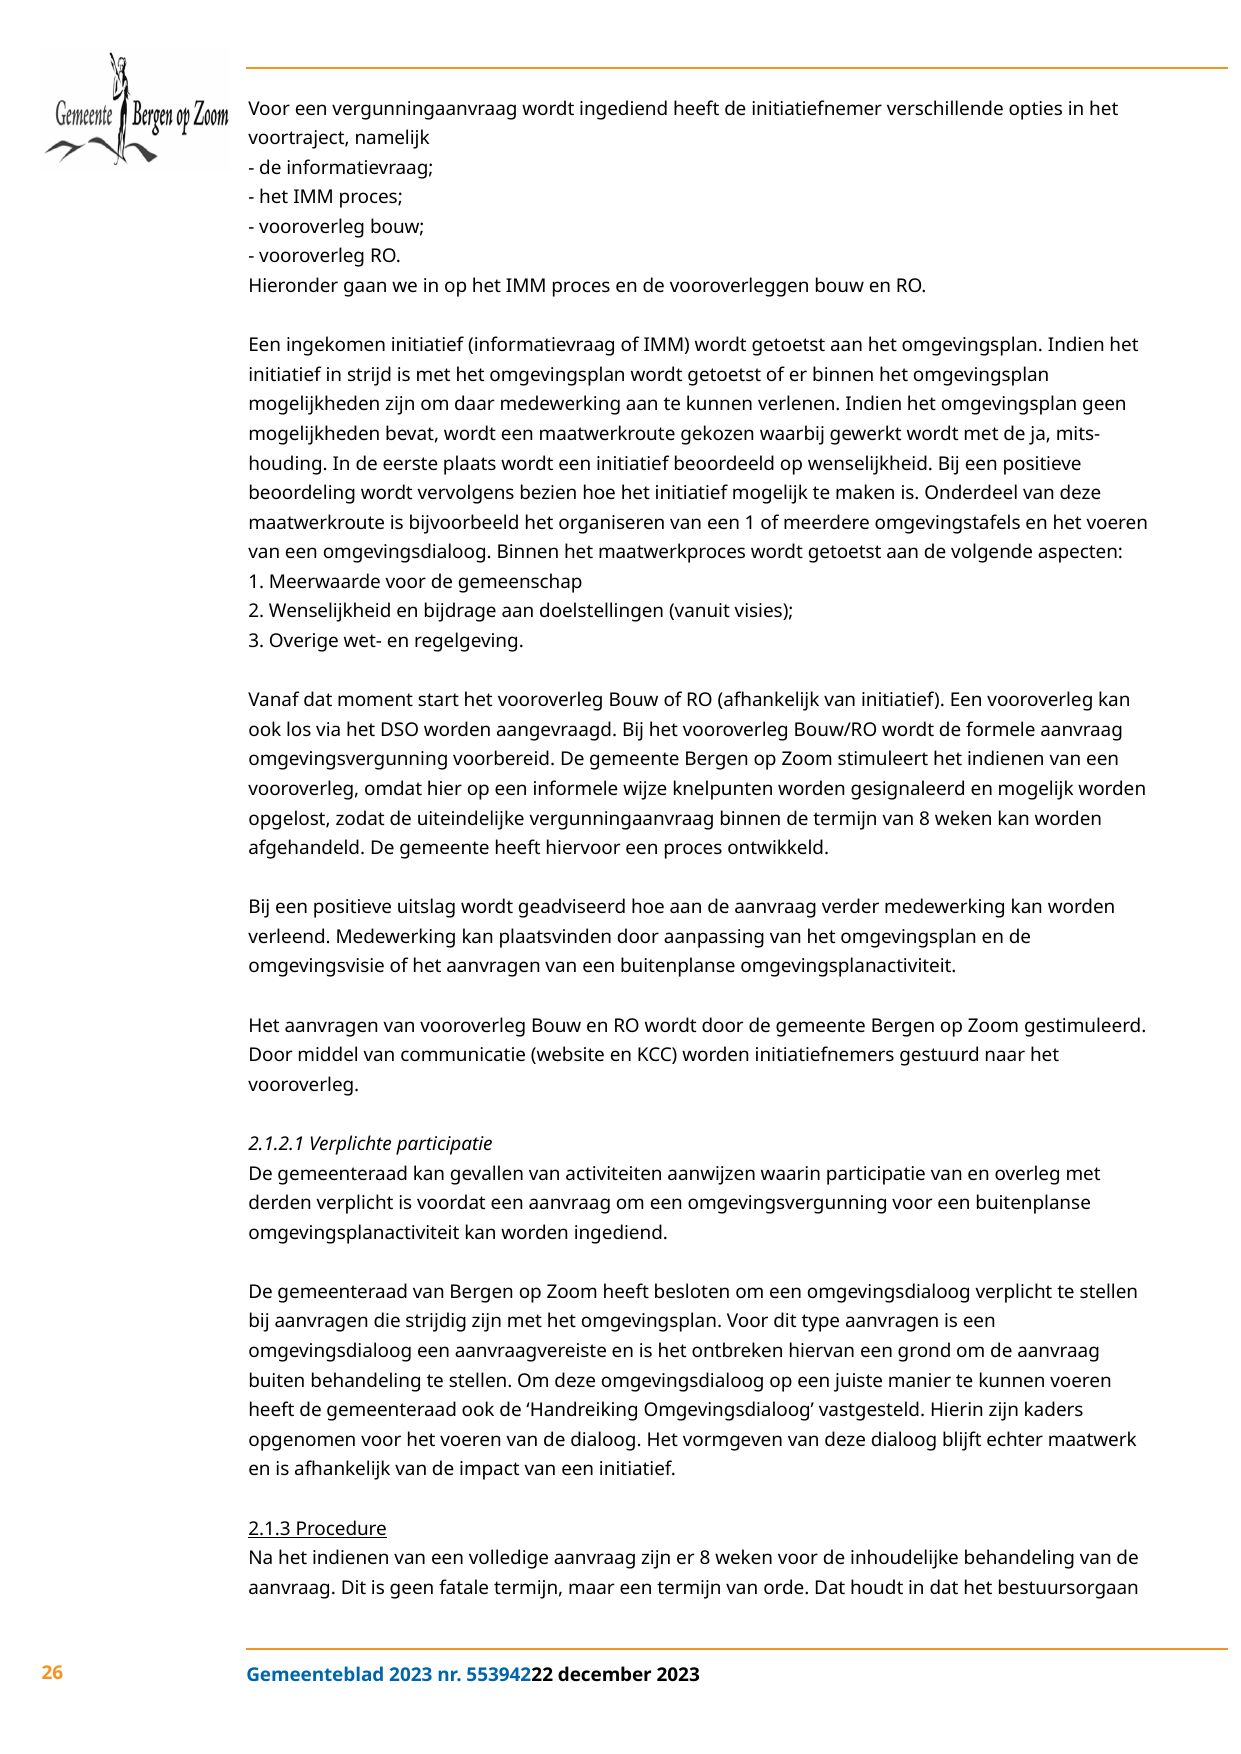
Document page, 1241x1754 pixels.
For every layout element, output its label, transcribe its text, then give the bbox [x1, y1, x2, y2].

text 1. Meerwaarde voor de gemeenschap [248, 568, 1152, 594]
text 2.1.2.1 Verplichte participatie [248, 1130, 1152, 1156]
text Na het indienen van een volledige aanvraag zijn er 8 weken voor de inhoudelijke behandeling van de aanvraag. Dit is geen fatale termijn, maar een termijn van orde. Dat houdt in dat het bestuursorgaan [248, 1544, 1152, 1600]
text Het aanvragen van vooroverleg Bouw en RO wordt door de gemeente Bergen op Zoom gestimuleerd. Door middel van communicatie (website en KCC) worden initiatiefnemers gestuurd naar het vooroverleg. [248, 1012, 1152, 1097]
text - vooroverleg RO. [248, 243, 1152, 268]
text 2. Wenselijkheid en bijdrage aan doelstellingen (vanuit visies); [248, 598, 1152, 623]
text Hieronder gaan we in op het IMM proces en de vooroverleggen bouw en RO. [248, 272, 1152, 298]
text De gemeenteraad van Bergen op Zoom heeft besloten om een omgevingsdialoog verplicht te stellen bij aanvragen die strijdig zijn met het omgevingsplan. Voor dit type aanvragen is een omgevingsdialoog een aanvraagvereiste en is het ontbreken hiervan een grond om de aanvraag buiten behandeling te stellen. Om deze omgevingsdialoog op een juiste manier te kunnen voeren heeft de gemeenteraad ook de ‘Handreiking Omgevingsdialoog’ vastgesteld. Hierin zijn kaders opgenomen voor het voeren van de dialoog. Het vormgeven van deze dialoog blijft echter maatwerk en is afhankelijk van de impact van een initiatief. [248, 1278, 1152, 1481]
text Voor een vergunningaanvraag wordt ingediend heeft de initiatiefnemer verschillende opties in het voortraject, namelijk [248, 95, 1152, 150]
text - de informatievraag; [248, 154, 1152, 180]
picture [41, 47, 231, 172]
text 2.1.3 Procedure [248, 1515, 1152, 1541]
text Bij een positieve uitslag wordt geadviseerd hoe aan de aanvraag verder medewerking kan worden verleend. Medewerking kan plaatsvinden door aanpassing van het omgevingsplan en de omgevingsvisie of het aanvragen van een buitenplanse omgevingsplanactiviteit. [248, 893, 1152, 978]
text Vanaf dat moment start het vooroverleg Bouw of RO (afhankelijk van initiatief). Een vooroverleg kan ook los via het DSO worden aangevraagd. Bij het vooroverleg Bouw/RO wordt de formele aanvraag omgevingsvergunning voorbereid. De gemeente Bergen op Zoom stimuleert het indienen van een vooroverleg, omdat hier op een informele wijze knelpunten worden gesignaleerd en mogelijk worden opgelost, zodat de uiteindelijke vergunningaanvraag binnen de termijn van 8 weken kan worden afgehandeld. De gemeente heeft hiervoor een proces ontwikkeld. [248, 686, 1152, 860]
text - vooroverleg bouw; [248, 213, 1152, 239]
text De gemeenteraad kan gevallen van activiteiten aanwijzen waarin participatie van en overleg met derden verplicht is voordat een aanvraag om een omgevingsvergunning voor een buitenplanse omgevingsplanactiviteit kan worden ingediend. [248, 1160, 1152, 1245]
text 3. Overige wet- en regelgeving. [248, 627, 1152, 653]
text Een ingekomen initiatief (informatievraag of IMM) wordt getoetst aan het omgevingsplan. Indien het initiatief in strijd is met het omgevingsplan wordt getoetst of er binnen het omgevingsplan mogelijkheden zijn om daar medewerking aan te kunnen verlenen. Indien het omgevingsplan geen mogelijkheden bevat, wordt een maatwerkroute gekozen waarbij gewerkt wordt met de ja, mits-houding. In de eerste plaats wordt een initiatief beoordeeld op wenselijkheid. Bij een positieve beoordeling wordt vervolgens bezien hoe het initiatief mogelijk te maken is. Onderdeel van deze maatwerkroute is bijvoorbeeld het organiseren van een 1 of meerdere omgevingstafels en het voeren van een omgevingsdialoog. Binnen het maatwerkproces wordt getoetst aan de volgende aspecten: [248, 331, 1152, 564]
text - het IMM proces; [248, 183, 1152, 209]
